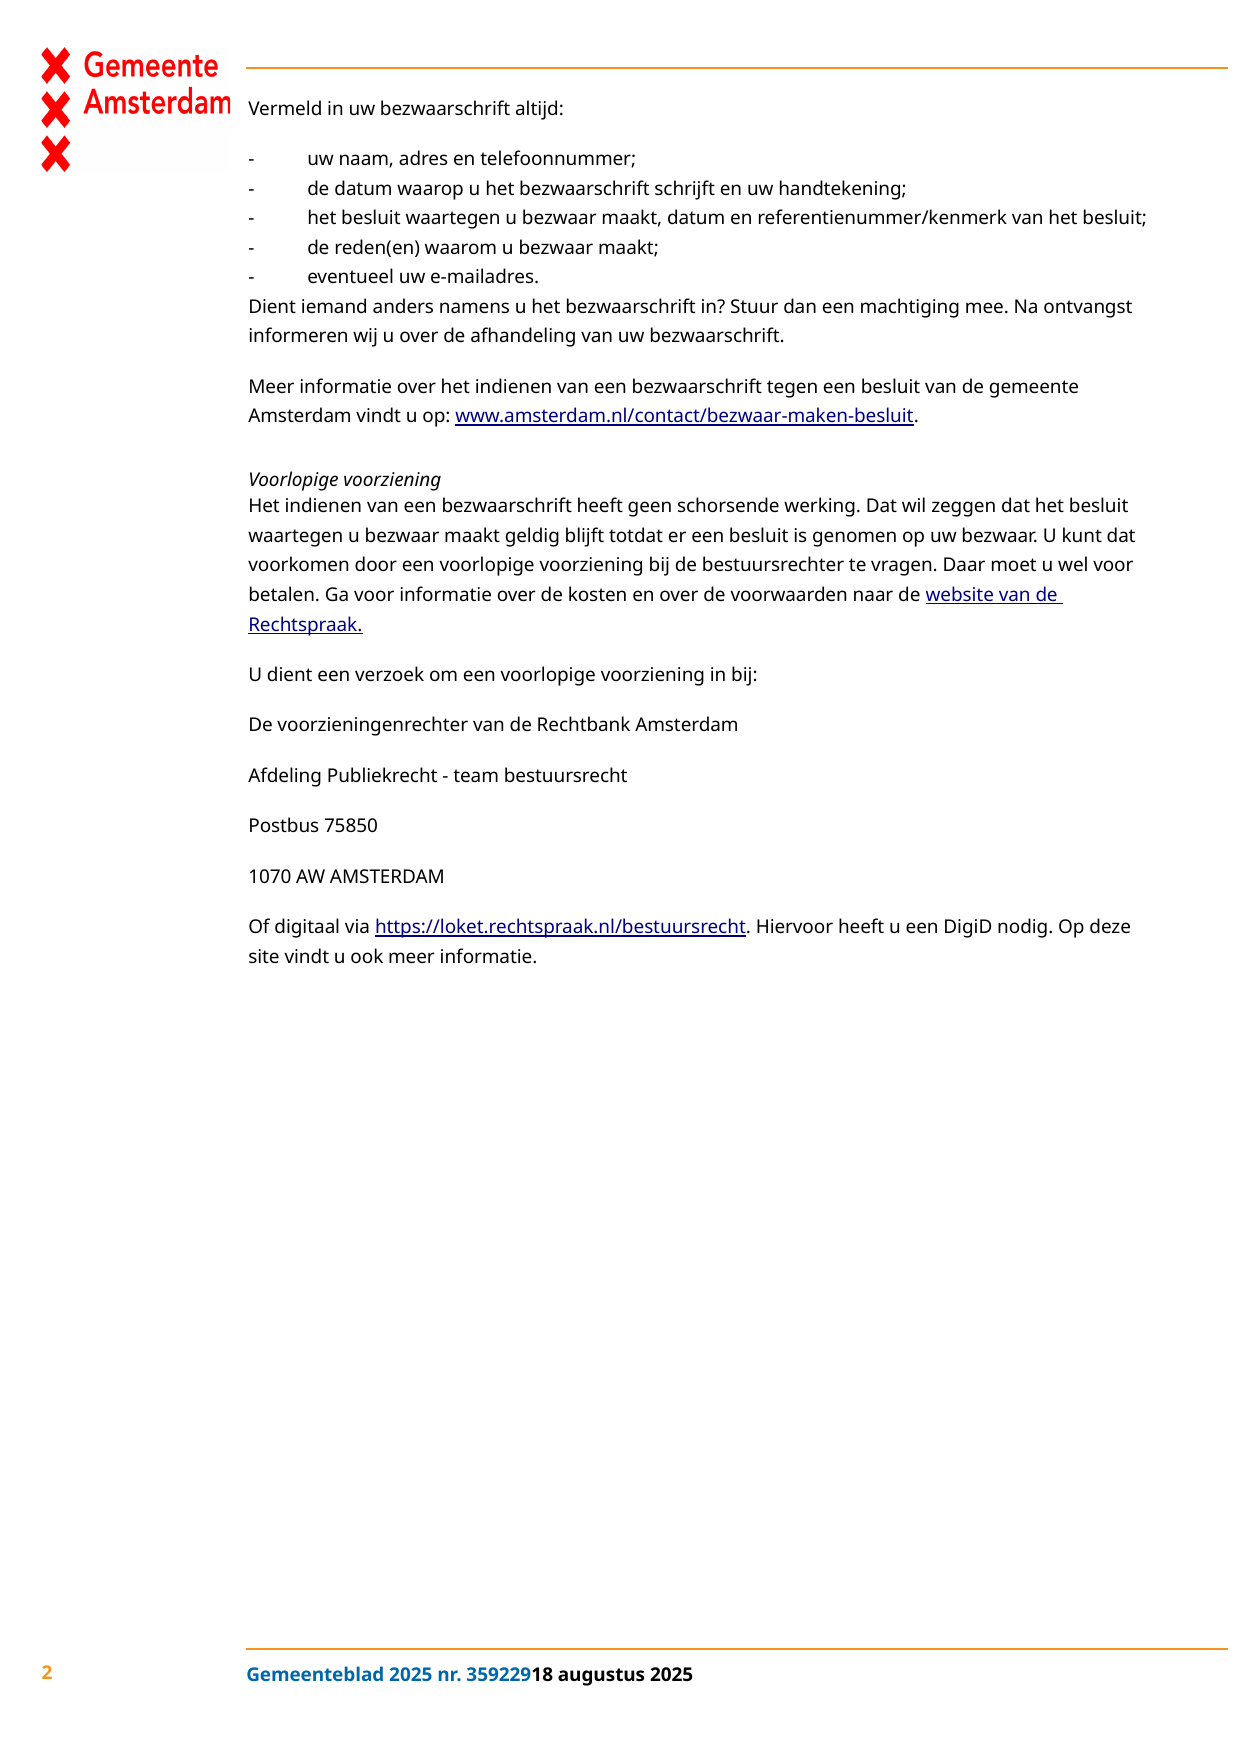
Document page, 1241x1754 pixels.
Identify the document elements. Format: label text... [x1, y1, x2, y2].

text De voorzieningenrechter van de Rechtbank Amsterdam [248, 712, 1152, 737]
text Afdeling Publiekrecht - team bestuursrecht [248, 762, 1152, 788]
text Dient iemand anders namens u het bezwaarschrift in? Stuur dan een machtiging mee. Na ontvangst informeren wij u over de afhandeling van uw bezwaarschrift. [248, 293, 1152, 348]
text 1070 AW AMSTERDAM [248, 863, 1152, 888]
picture [41, 47, 231, 172]
text Meer informatie over het indienen van een bezwaarschrift tegen een besluit van de gemeente Amsterdam vindt u op: www.amsterdam.nl/contact/bezwaar-maken-besluit. [248, 373, 1152, 428]
text Vermeld in uw bezwaarschrift altijd: [248, 95, 1152, 121]
list de reden(en) waarom u bezwaar maakt; [248, 234, 1152, 260]
text Postbus 75850 [248, 812, 1152, 838]
text Of digitaal via https://loket.rechtspraak.nl/bestuursrecht. Hiervoor heeft u een DigiD nodig. Op deze site vindt u ook meer informatie. [248, 913, 1152, 968]
list het besluit waartegen u bezwaar maakt, datum en referentienummer/kenmerk van het besluit; [248, 204, 1152, 230]
list de datum waarop u het bezwaarschrift schrijft en uw handtekening; [248, 175, 1152, 201]
text Het indienen van een bezwaarschrift heeft geen schorsende werking. Dat wil zeggen dat het besluit waartegen u bezwaar maakt geldig blijft totdat er een besluit is genomen op uw bezwaar. U kunt dat voorkomen door een voorlopige voorziening bij de bestuursrechter te vragen. Daar moet u wel voor betalen. Ga voor informatie over de kosten en over de voorwaarden naar de website van de Rechtspraak. [248, 492, 1152, 636]
list uw naam, adres en telefoonnummer; [248, 145, 1152, 171]
text Voorlopige voorziening [248, 467, 1152, 492]
list eventueel uw e-mailadres. [248, 263, 1152, 289]
text U dient een verzoek om een voorlopige voorziening in bij: [248, 661, 1152, 687]
